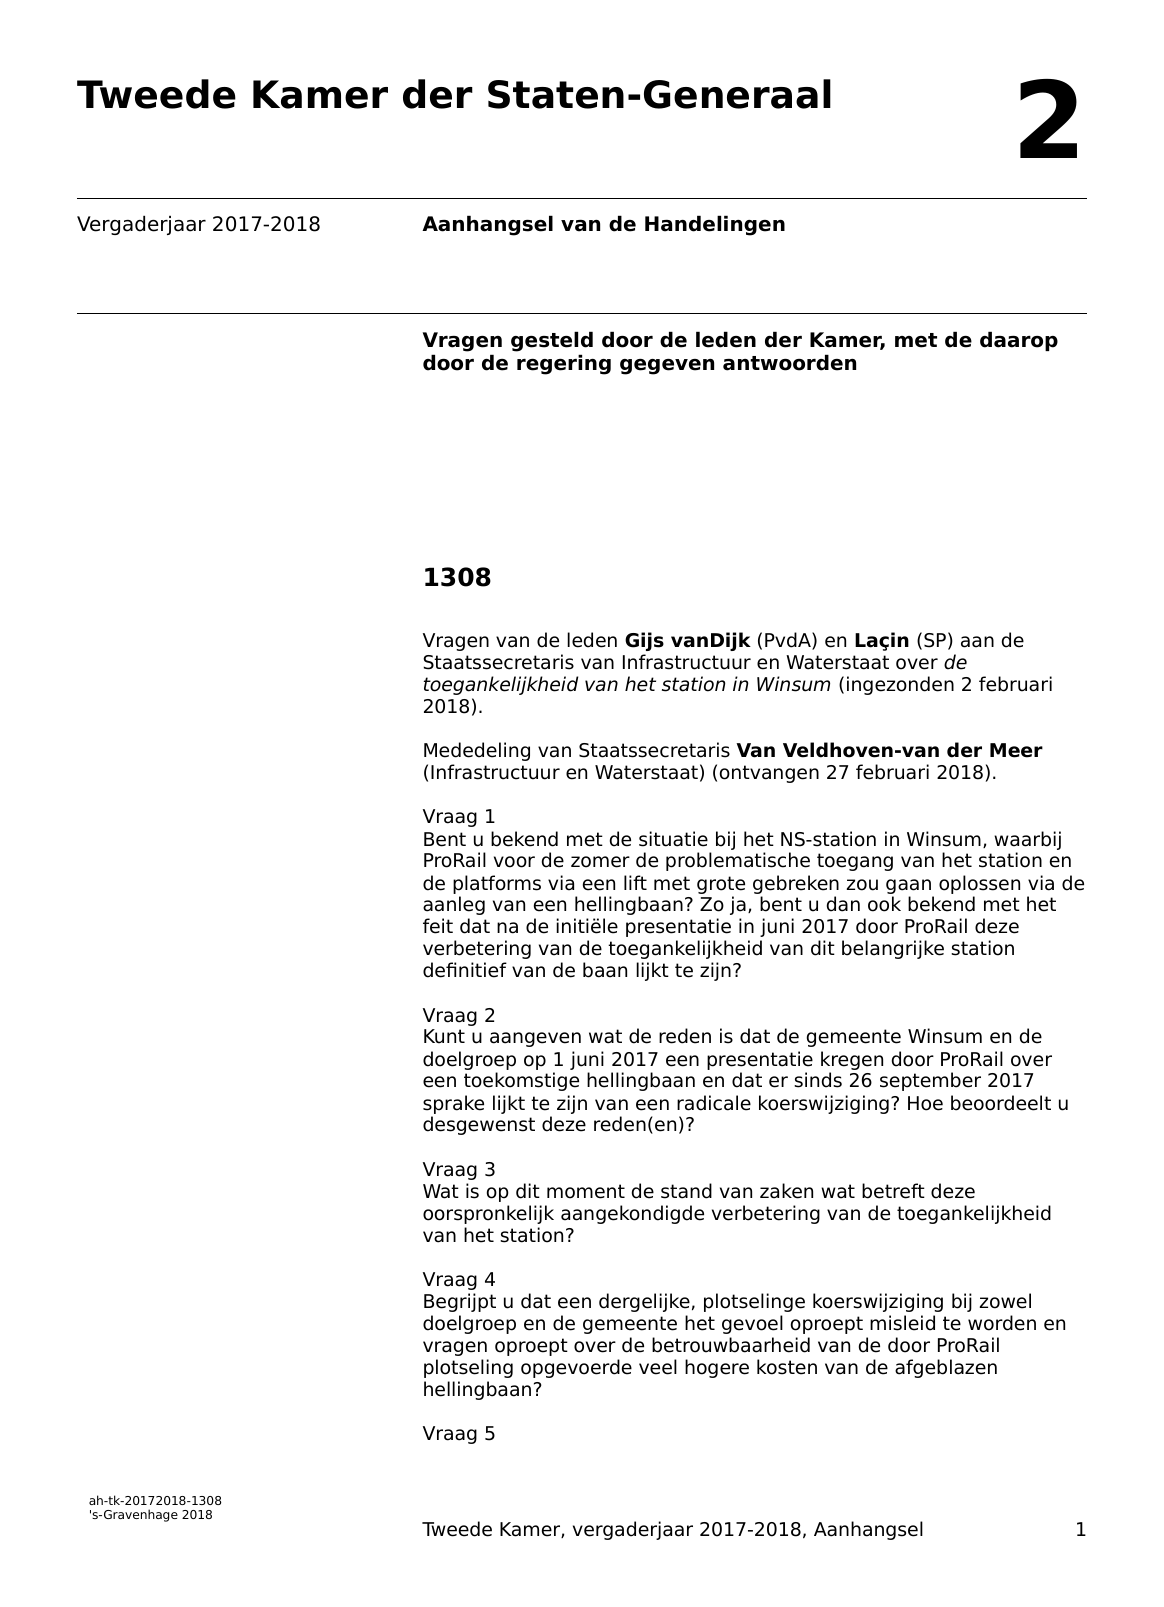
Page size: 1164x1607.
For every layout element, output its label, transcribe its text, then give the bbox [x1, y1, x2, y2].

table_cell Vragen gesteld door de leden der Kamer, met de daarop door de regering gegeven antwoorden [422, 314, 1087, 375]
table_cell Aanhangsel van de Handelingen [422, 199, 1087, 313]
table_cell Vergaderjaar 2017-2018 [77, 199, 422, 313]
text ah-tk-20172018-1308 [88, 1494, 323, 1508]
text Vraag 1 [422, 806, 1087, 828]
text Vraag 3 [422, 1158, 1087, 1181]
text 's-Gravenhage 2018 [88, 1508, 323, 1522]
table_header 2 [886, 59, 1087, 198]
table_cell [77, 314, 422, 375]
text Bent u bekend met de situatie bij het NS-station in Winsum, waarbij ProRail voor de zomer de problematische toegang van het station en de platforms via een lift met grote gebreken zou gaan oplossen via de aanleg van een hellingbaan? Zo ja, bent u dan ook bekend met het feit dat na de initiële presentatie in juni 2017 door ProRail deze verbetering van de toegankelijkheid van dit belangrijke station definitief van de baan lijkt te zijn? [422, 828, 1087, 982]
text 1308 [422, 563, 1087, 592]
text Kunt u aangeven wat de reden is dat de gemeente Winsum en de doelgroep op 1 juni 2017 een presentatie kregen door ProRail over een toekomstige hellingbaan en dat er sinds 26 september 2017 sprake lijkt te zijn van een radicale koerswijziging? Hoe beoordeelt u desgewenst deze reden(en)? [422, 1026, 1087, 1136]
table_header Tweede Kamer der Staten-Generaal [77, 59, 886, 198]
text Vragen van de leden Gijs vanDijk (PvdA) en Laçin (SP) aan de Staatssecretaris van Infrastructuur en Waterstaat over de toegankelijkheid van het station in Winsum (ingezonden 2 februari 2018). [422, 630, 1087, 718]
text Mededeling van Staatssecretaris Van Veldhoven-van der Meer (Infrastructuur en Waterstaat) (ontvangen 27 februari 2018). [422, 740, 1087, 784]
text Wat is op dit moment de stand van zaken wat betreft deze oorspronkelijk aangekondigde verbetering van de toegankelijkheid van het station? [422, 1181, 1087, 1246]
text Vraag 5 [422, 1423, 1087, 1445]
text Vraag 4 [422, 1269, 1087, 1291]
text Vraag 2 [422, 1004, 1087, 1026]
text Begrijpt u dat een dergelijke, plotselinge koerswijziging bij zowel doelgroep en de gemeente het gevoel oproept misleid te worden en vragen oproept over de betrouwbaarheid van de door ProRail plotseling opgevoerde veel hogere kosten van de afgeblazen hellingbaan? [422, 1291, 1087, 1401]
